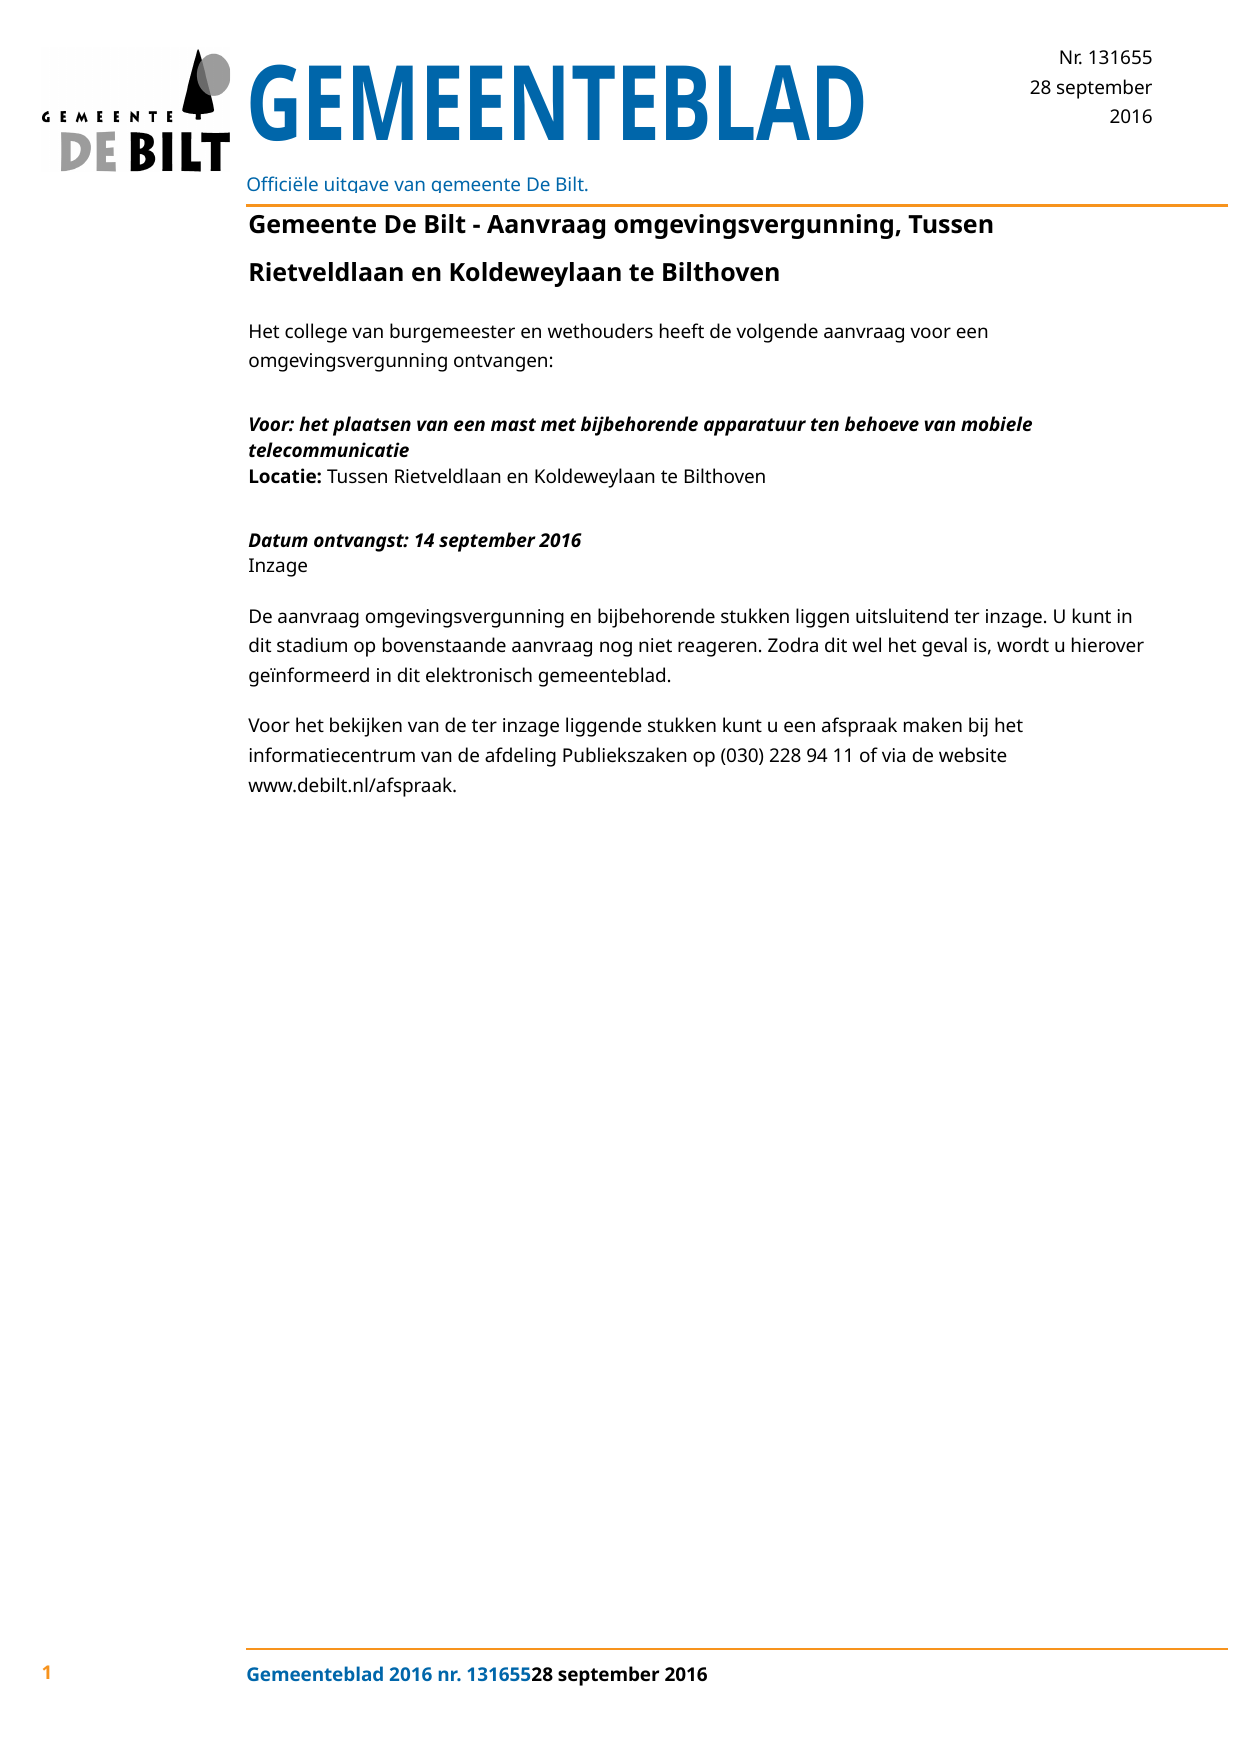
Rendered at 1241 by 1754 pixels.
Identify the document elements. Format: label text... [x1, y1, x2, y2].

text Locatie: Tussen Rietveldlaan en Koldeweylaan te Bilthoven [248, 463, 1152, 489]
text De aanvraag omgevingsvergunning en bijbehorende stukken liggen uitsluitend ter inzage. U kunt in dit stadium op bovenstaande aanvraag nog niet reageren. Zodra dit wel het geval is, wordt u hierover geïnformeerd in dit elektronisch gemeenteblad. [248, 603, 1152, 688]
picture [41, 47, 231, 172]
text Het college van burgemeester en wethouders heeft de volgende aanvraag voor een omgevingsvergunning ontvangen: [248, 318, 1152, 373]
text Voor: het plaatsen van een mast met bijbehorende apparatuur ten behoeve van mobiele telecommunicatie [248, 411, 1152, 463]
text Voor het bekijken van de ter inzage liggende stukken kunt u een afspraak maken bij het informatiecentrum van de afdeling Publiekszaken op (030) 228 94 11 of via de website www.debilt.nl/afspraak. [248, 713, 1152, 797]
text Gemeente De Bilt - Aanvraag omgevingsvergunning, Tussen Rietveldlaan en Koldeweylaan te Bilthoven [248, 207, 1152, 288]
text Inzage [248, 553, 1152, 578]
text Datum ontvangst: 14 september 2016 [248, 527, 1152, 553]
